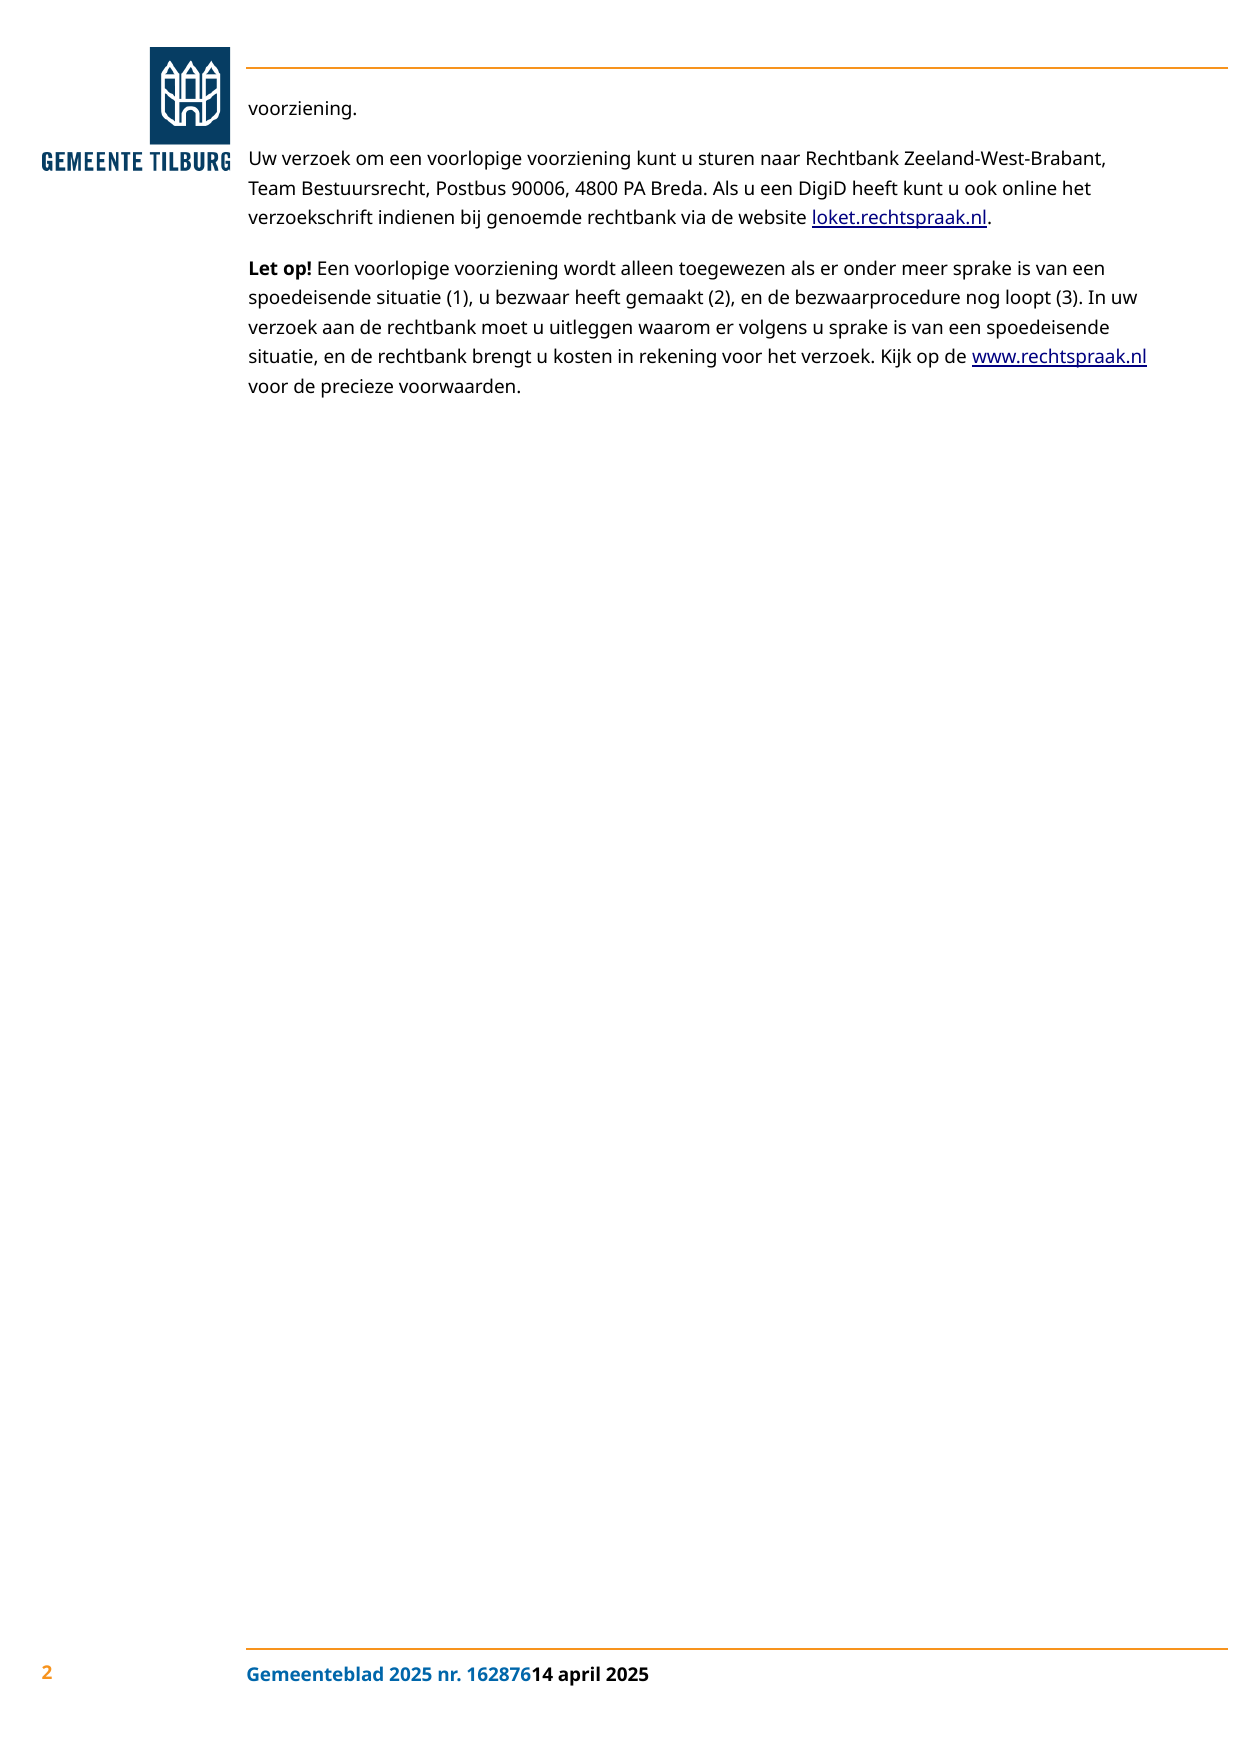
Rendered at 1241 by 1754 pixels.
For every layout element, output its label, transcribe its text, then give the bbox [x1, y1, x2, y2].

picture [41, 47, 231, 172]
text Let op! Een voorlopige voorziening wordt alleen toegewezen als er onder meer sprake is van een spoedeisende situatie (1), u bezwaar heeft gemaakt (2), en de bezwaarprocedure nog loopt (3). In uw verzoek aan de rechtbank moet u uitleggen waarom er volgens u sprake is van een spoedeisende situatie, en de rechtbank brengt u kosten in rekening voor het verzoek. Kijk op de www.rechtspraak.nl voor de precieze voorwaarden. [248, 255, 1152, 399]
text Uw verzoek om een voorlopige voorziening kunt u sturen naar Rechtbank Zeeland-West-Brabant, Team Bestuursrecht, Postbus 90006, 4800 PA Breda. Als u een DigiD heeft kunt u ook online het verzoekschrift indienen bij genoemde rechtbank via de website loket.rechtspraak.nl. [248, 145, 1152, 230]
text voorziening. [248, 95, 1152, 121]
